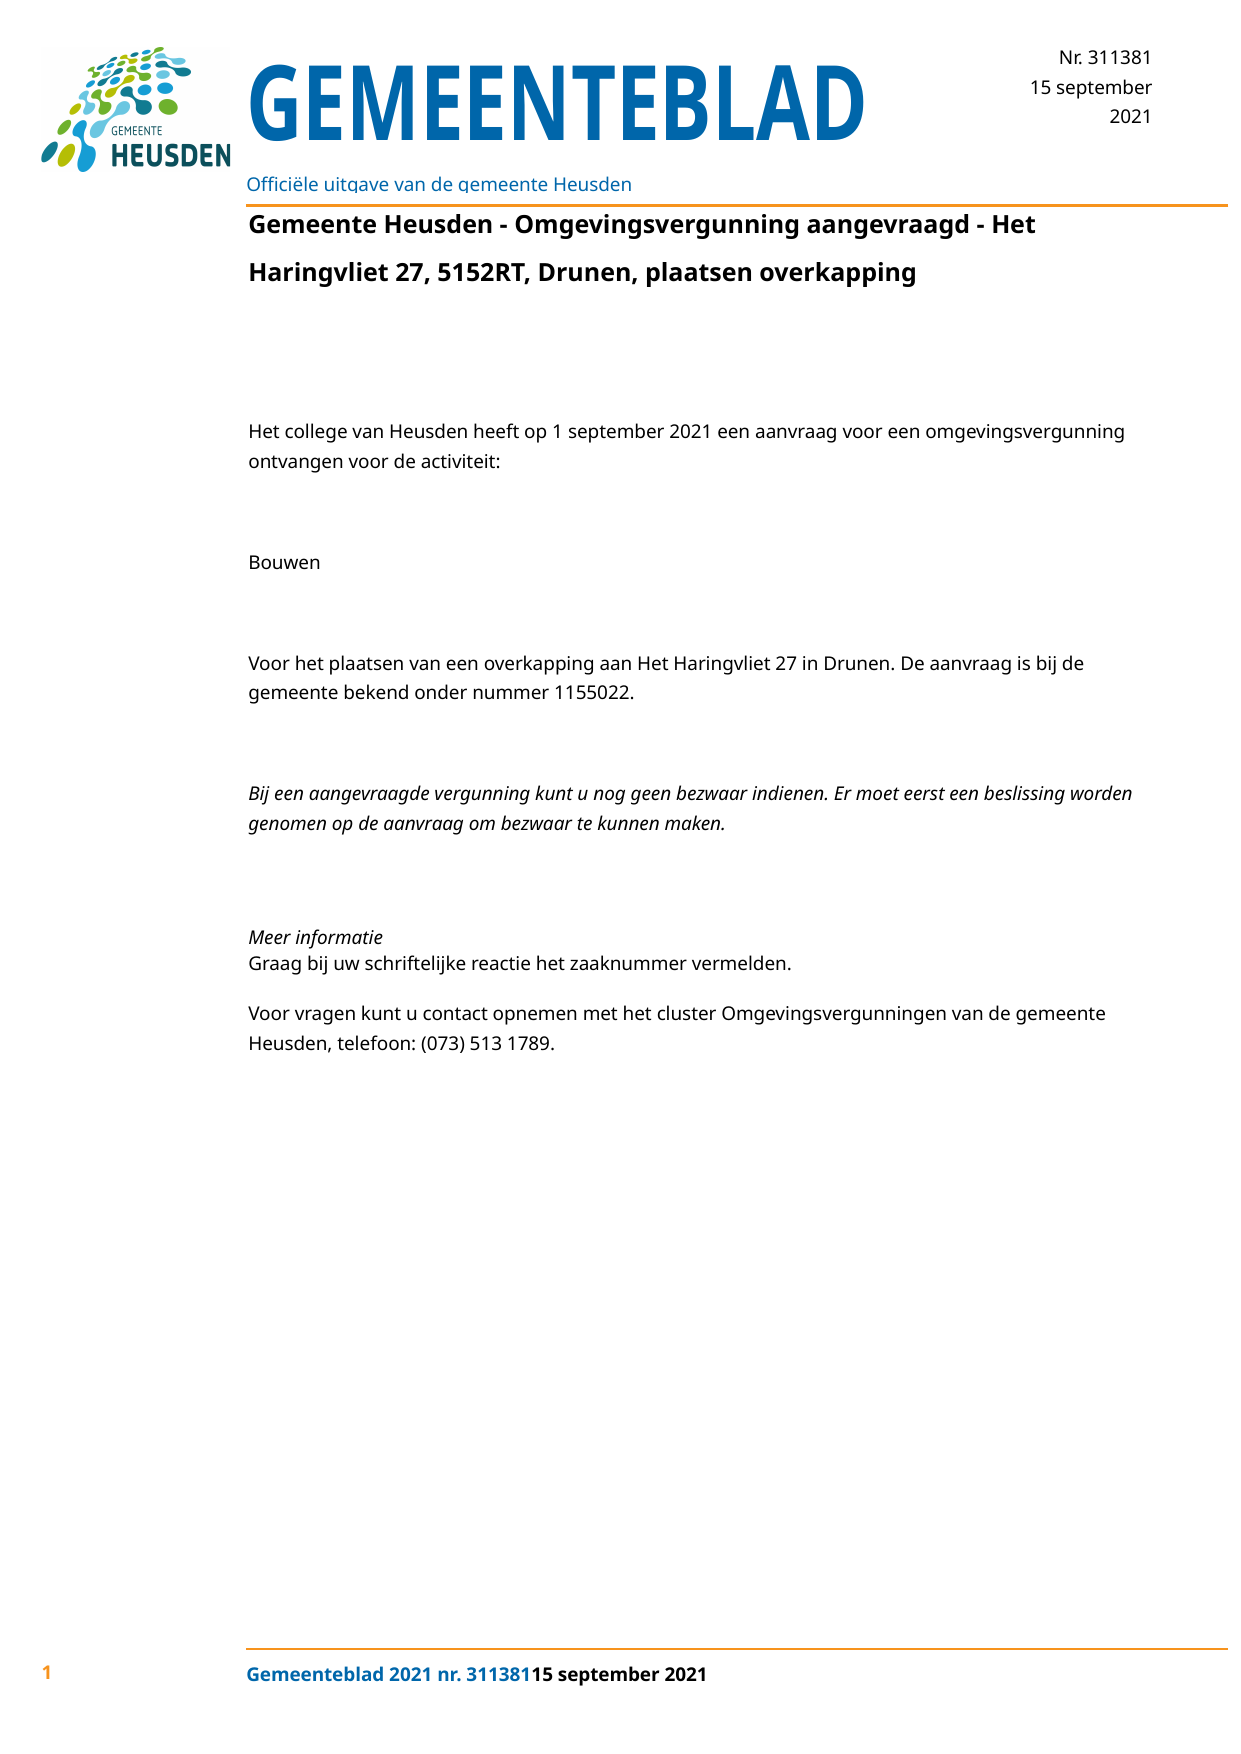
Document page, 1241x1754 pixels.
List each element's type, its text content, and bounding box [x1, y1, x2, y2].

text Voor het plaatsen van een overkapping aan Het Haringvliet 27 in Drunen. De aanvraag is bij de gemeente bekend onder nummer 1155022. [248, 650, 1152, 705]
text Het college van Heusden heeft op 1 september 2021 een aanvraag voor een omgevingsvergunning ontvangen voor de activiteit: [248, 419, 1152, 474]
text Bij een aangevraagde vergunning kunt u nog geen bezwaar indienen. Er moet eerst een beslissing worden genomen op de aanvraag om bezwaar te kunnen maken. [248, 780, 1152, 836]
text Bouwen [248, 549, 1152, 575]
text Voor vragen kunt u contact opnemen met het cluster Omgevingsvergunningen van de gemeente Heusden, telefoon: (073) 513 1789. [248, 1001, 1152, 1056]
text Graag bij uw schriftelijke reactie het zaaknummer vermelden. [248, 950, 1152, 976]
text Gemeente Heusden - Omgevingsvergunning aangevraagd - Het Haringvliet 27, 5152RT, Drunen, plaatsen overkapping [248, 207, 1152, 288]
picture [41, 47, 231, 172]
text Meer informatie [248, 924, 1152, 950]
